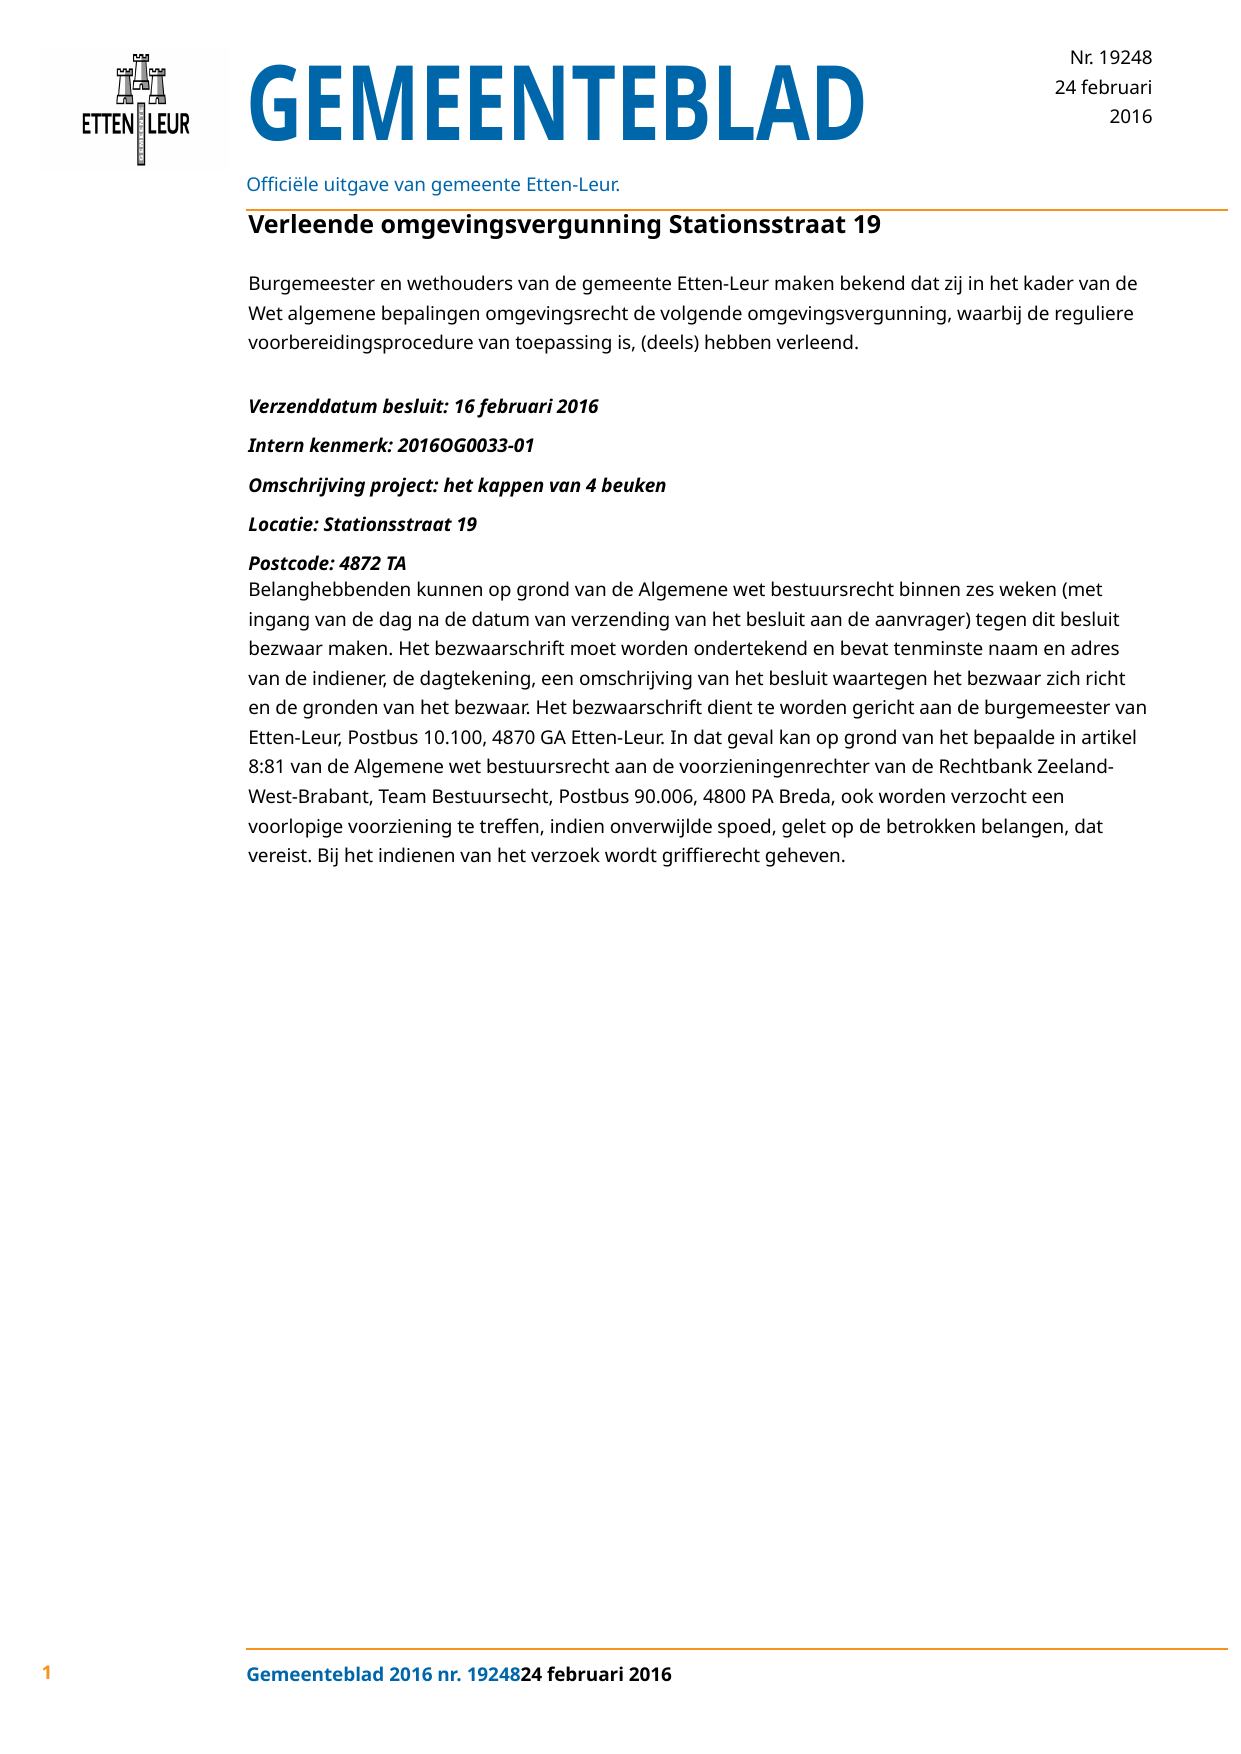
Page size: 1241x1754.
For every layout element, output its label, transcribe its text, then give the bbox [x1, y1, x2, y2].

text Omschrijving project: het kappen van 4 beuken [248, 472, 1152, 498]
picture [41, 47, 231, 172]
text Burgemeester en wethouders van de gemeente Etten-Leur maken bekend dat zij in het kader van de Wet algemene bepalingen omgevingsrecht de volgende omgevingsvergunning, waarbij de reguliere voorbereidingsprocedure van toepassing is, (deels) hebben verleend. [248, 270, 1152, 355]
text Verzenddatum besluit: 16 februari 2016 [248, 393, 1152, 419]
text Belanghebbenden kunnen op grond van de Algemene wet bestuursrecht binnen zes weken (met ingang van de dag na de datum van verzending van het besluit aan de aanvrager) tegen dit besluit bezwaar maken. Het bezwaarschrift moet worden ondertekend en bevat tenminste naam en adres van de indiener, de dagtekening, een omschrijving van het besluit waartegen het bezwaar zich richt en de gronden van het bezwaar. Het bezwaarschrift dient te worden gericht aan de burgemeester van Etten-Leur, Postbus 10.100, 4870 GA Etten-Leur. In dat geval kan op grond van het bepaalde in artikel 8:81 van de Algemene wet bestuursrecht aan de voorzieningenrechter van de Rechtbank Zeeland-West-Brabant, Team Bestuursecht, Postbus 90.006, 4800 PA Breda, ook worden verzocht een voorlopige voorziening te treffen, indien onverwijlde spoed, gelet op de betrokken belangen, dat vereist. Bij het indienen van het verzoek wordt griffierecht geheven. [248, 576, 1152, 868]
text Verleende omgevingsvergunning Stationsstraat 19 [248, 211, 1152, 241]
text Postcode: 4872 TA [248, 551, 1152, 576]
text Intern kenmerk: 2016OG0033-01 [248, 433, 1152, 458]
text Locatie: Stationsstraat 19 [248, 511, 1152, 537]
